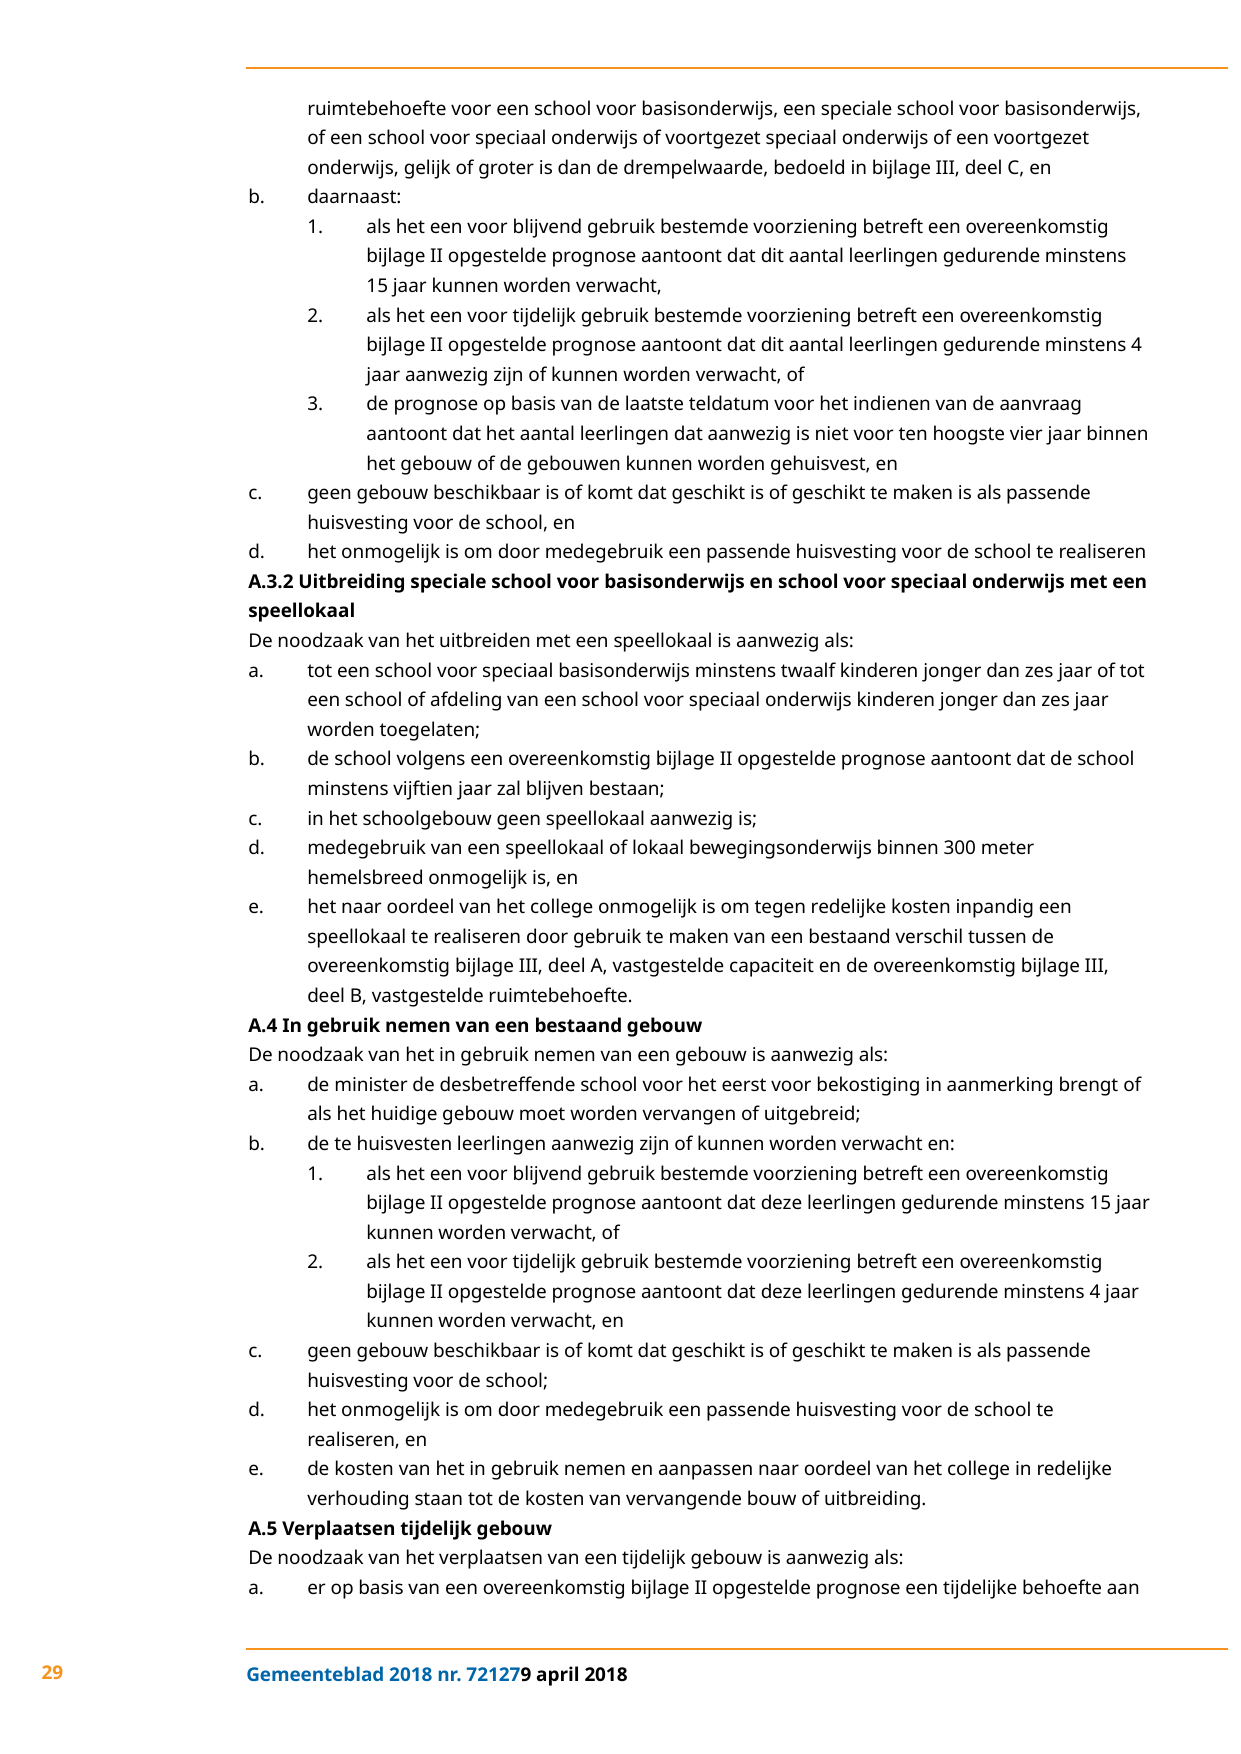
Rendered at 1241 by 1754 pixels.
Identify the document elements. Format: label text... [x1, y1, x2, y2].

list als het een voor blijvend gebruik bestemde voorziening betreft een overeenkomstig bijlage II opgestelde prognose aantoont dat deze leerlingen gedurende minstens 15 jaar kunnen worden verwacht, of [307, 1160, 1152, 1245]
list de kosten van het in gebruik nemen en aanpassen naar oordeel van het college in redelijke verhouding staan tot de kosten van vervangende bouw of uitbreiding. [248, 1456, 1152, 1511]
list de prognose op basis van de laatste teldatum voor het indienen van de aanvraag aantoont dat het aantal leerlingen dat aanwezig is niet voor ten hoogste vier jaar binnen het gebouw of de gebouwen kunnen worden gehuisvest, en [307, 391, 1152, 476]
list tot een school voor speciaal basisonderwijs minstens twaalf kinderen jonger dan zes jaar of tot een school of afdeling van een school voor speciaal onderwijs kinderen jonger dan zes jaar worden toegelaten; [248, 657, 1152, 742]
list daarnaast: [248, 183, 1152, 209]
list het onmogelijk is om door medegebruik een passende huisvesting voor de school te realiseren [248, 538, 1152, 564]
picture [41, 47, 231, 172]
list de te huisvesten leerlingen aanwezig zijn of kunnen worden verwacht en: [248, 1130, 1152, 1156]
list als het een voor tijdelijk gebruik bestemde voorziening betreft een overeenkomstig bijlage II opgestelde prognose aantoont dat dit aantal leerlingen gedurende minstens 4 jaar aanwezig zijn of kunnen worden verwacht, of [307, 302, 1152, 387]
list er op basis van een overeenkomstig bijlage II opgestelde prognose een tijdelijke behoefte aan [248, 1574, 1152, 1600]
list het naar oordeel van het college onmogelijk is om tegen redelijke kosten inpandig een speellokaal te realiseren door gebruik te maken van een bestaand verschil tussen de overeenkomstig bijlage III, deel A, vastgestelde capaciteit en de overeenkomstig bijlage III, deel B, vastgestelde ruimtebehoefte. [248, 893, 1152, 1008]
list geen gebouw beschikbaar is of komt dat geschikt is of geschikt te maken is als passende huisvesting voor de school; [248, 1337, 1152, 1393]
list medegebruik van een speellokaal of lokaal bewegingsonderwijs binnen 300 meter hemelsbreed onmogelijk is, en [248, 834, 1152, 890]
list de minister de desbetreffende school voor het eerst voor bekostiging in aanmerking brengt of als het huidige gebouw moet worden vervangen of uitgebreid; [248, 1071, 1152, 1126]
text De noodzaak van het verplaatsen van een tijdelijk gebouw is aanwezig als: [248, 1544, 1152, 1570]
list als het een voor blijvend gebruik bestemde voorziening betreft een overeenkomstig bijlage II opgestelde prognose aantoont dat dit aantal leerlingen gedurende minstens 15 jaar kunnen worden verwacht, [307, 213, 1152, 298]
list geen gebouw beschikbaar is of komt dat geschikt is of geschikt te maken is als passende huisvesting voor de school, en [248, 479, 1152, 535]
text De noodzaak van het uitbreiden met een speellokaal is aanwezig als: [248, 627, 1152, 653]
list het onmogelijk is om door medegebruik een passende huisvesting voor de school te realiseren, en [248, 1396, 1152, 1452]
text De noodzaak van het in gebruik nemen van een gebouw is aanwezig als: [248, 1041, 1152, 1067]
text A.4 In gebruik nemen van een bestaand gebouw [248, 1012, 1152, 1038]
list de school volgens een overeenkomstig bijlage II opgestelde prognose aantoont dat de school minstens vijftien jaar zal blijven bestaan; [248, 746, 1152, 801]
list in het schoolgebouw geen speellokaal aanwezig is; [248, 805, 1152, 831]
list ruimtebehoefte voor een school voor basisonderwijs, een speciale school voor basisonderwijs, of een school voor speciaal onderwijs of voortgezet speciaal onderwijs of een voortgezet onderwijs, gelijk of groter is dan de drempelwaarde, bedoeld in bijlage III, deel C, en [248, 95, 1152, 180]
text A.3.2 Uitbreiding speciale school voor basisonderwijs en school voor speciaal onderwijs met een speellokaal [248, 568, 1152, 623]
list als het een voor tijdelijk gebruik bestemde voorziening betreft een overeenkomstig bijlage II opgestelde prognose aantoont dat deze leerlingen gedurende minstens 4 jaar kunnen worden verwacht, en [307, 1248, 1152, 1333]
text A.5 Verplaatsen tijdelijk gebouw [248, 1515, 1152, 1541]
